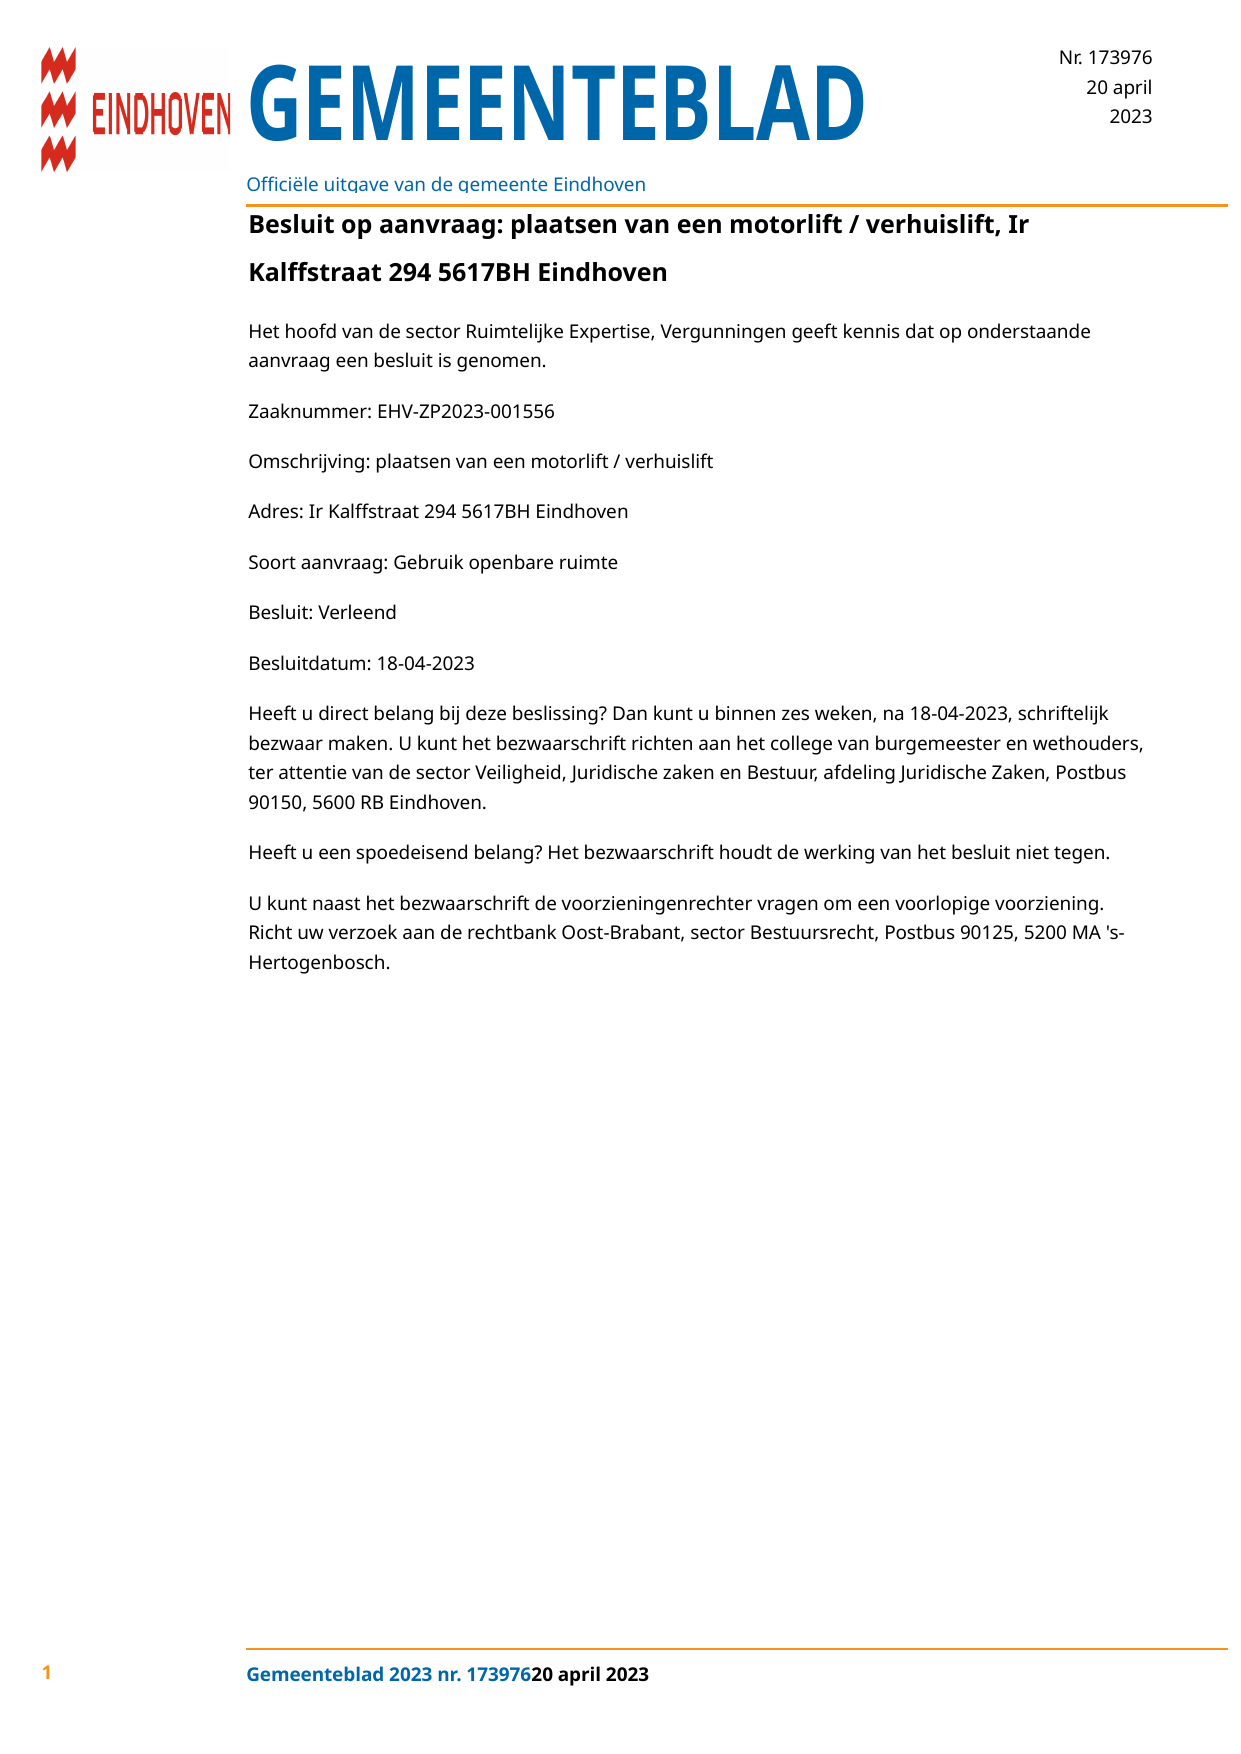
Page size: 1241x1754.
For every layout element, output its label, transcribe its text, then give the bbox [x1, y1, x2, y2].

text Het hoofd van de sector Ruimtelijke Expertise, Vergunningen geeft kennis dat op onderstaande aanvraag een besluit is genomen. [248, 318, 1152, 373]
text Heeft u direct belang bij deze beslissing? Dan kunt u binnen zes weken, na 18-04-2023, schriftelijk bezwaar maken. U kunt het bezwaarschrift richten aan het college van burgemeester en wethouders, ter attentie van de sector Veiligheid, Juridische zaken en Bestuur, afdeling Juridische Zaken, Postbus 90150, 5600 RB Eindhoven. [248, 700, 1152, 815]
picture [41, 47, 231, 172]
text Heeft u een spoedeisend belang? Het bezwaarschrift houdt de werking van het besluit niet tegen. [248, 839, 1152, 865]
text U kunt naast het bezwaarschrift de voorzieningenrechter vragen om een voorlopige voorziening. Richt uw verzoek aan de rechtbank Oost-Brabant, sector Bestuursrecht, Postbus 90125, 5200 MA 's-Hertogenbosch. [248, 890, 1152, 975]
text Besluit op aanvraag: plaatsen van een motorlift / verhuislift, Ir Kalffstraat 294 5617BH Eindhoven [248, 207, 1152, 288]
text Zaaknummer: EHV-ZP2023-001556 [248, 398, 1152, 424]
text Besluitdatum: 18-04-2023 [248, 650, 1152, 676]
text Omschrijving: plaatsen van een motorlift / verhuislift [248, 448, 1152, 474]
text Besluit: Verleend [248, 599, 1152, 625]
text Soort aanvraag: Gebruik openbare ruimte [248, 549, 1152, 575]
text Adres: Ir Kalffstraat 294 5617BH Eindhoven [248, 499, 1152, 524]
